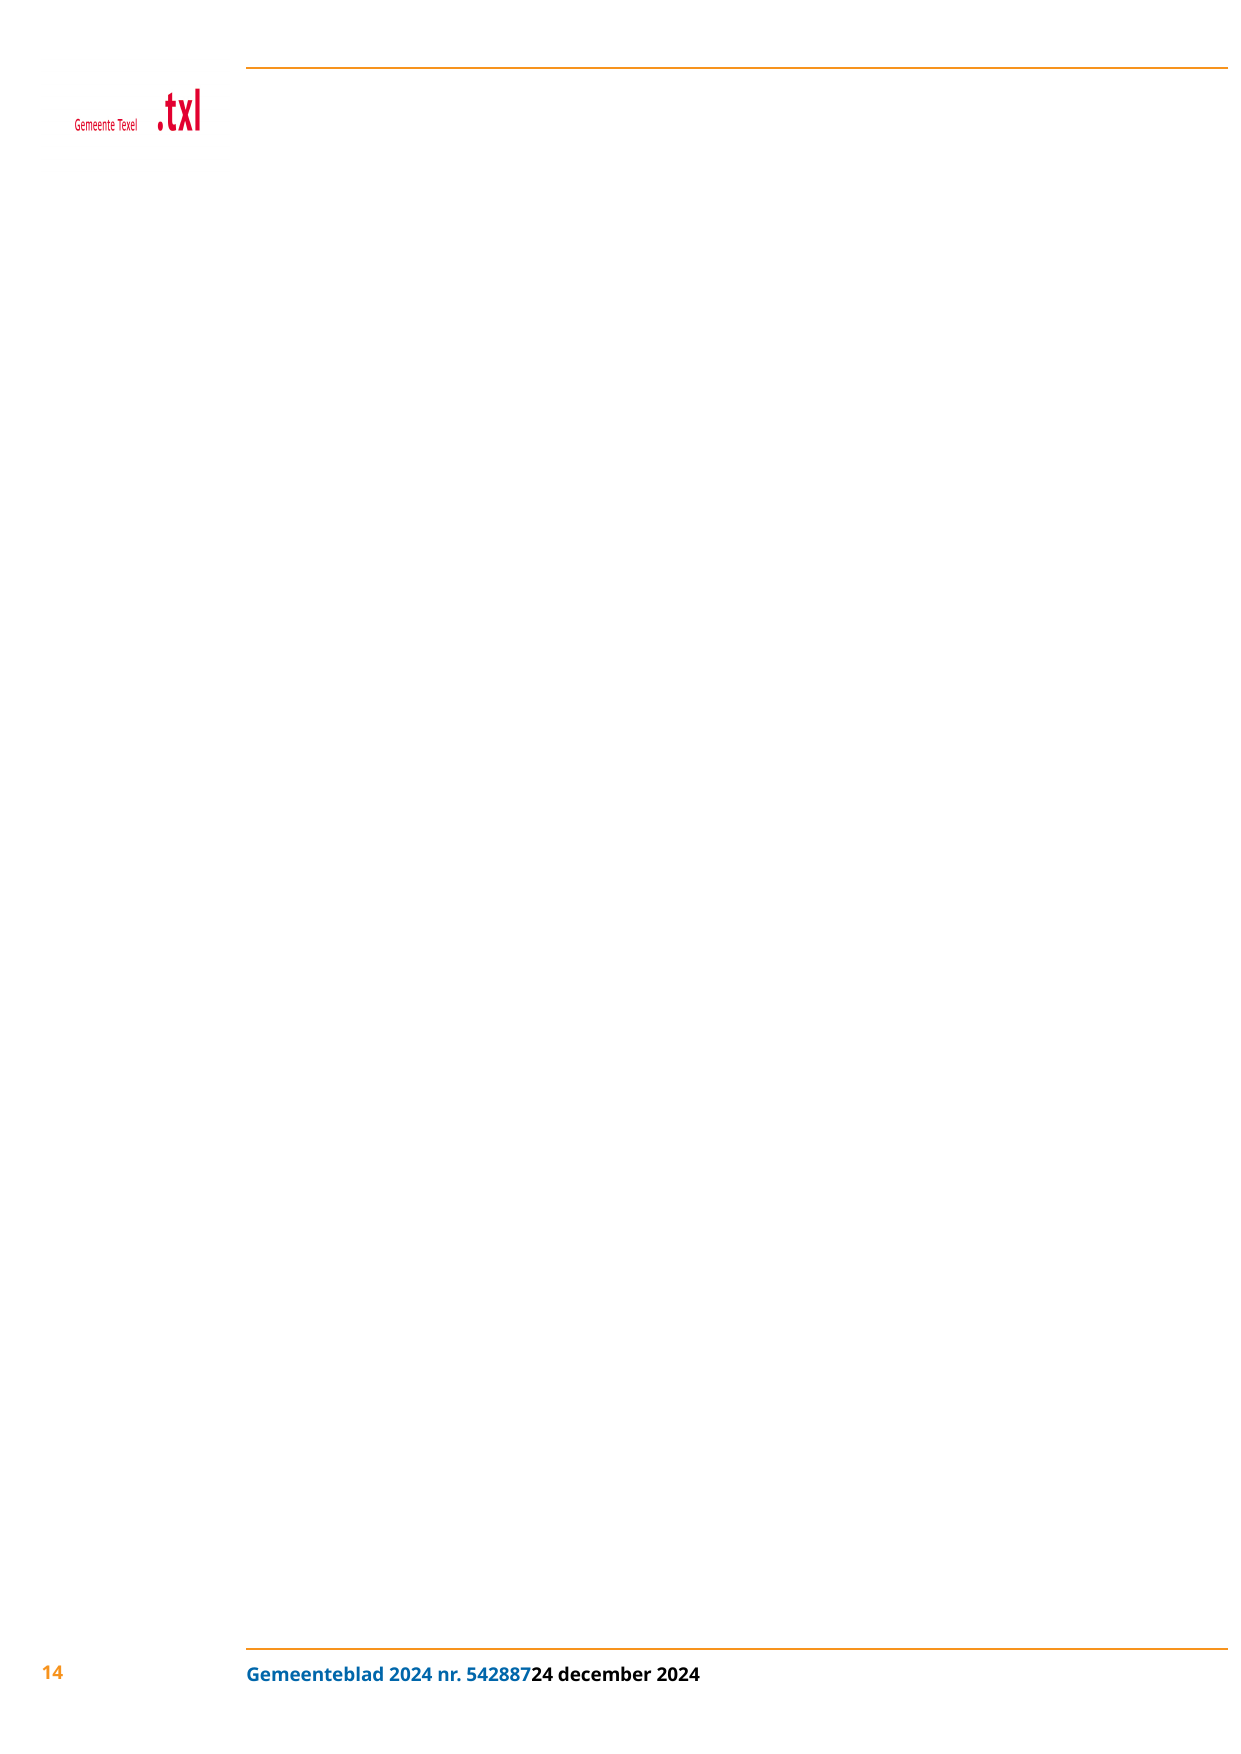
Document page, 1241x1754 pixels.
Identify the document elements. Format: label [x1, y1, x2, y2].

picture [41, 47, 231, 172]
